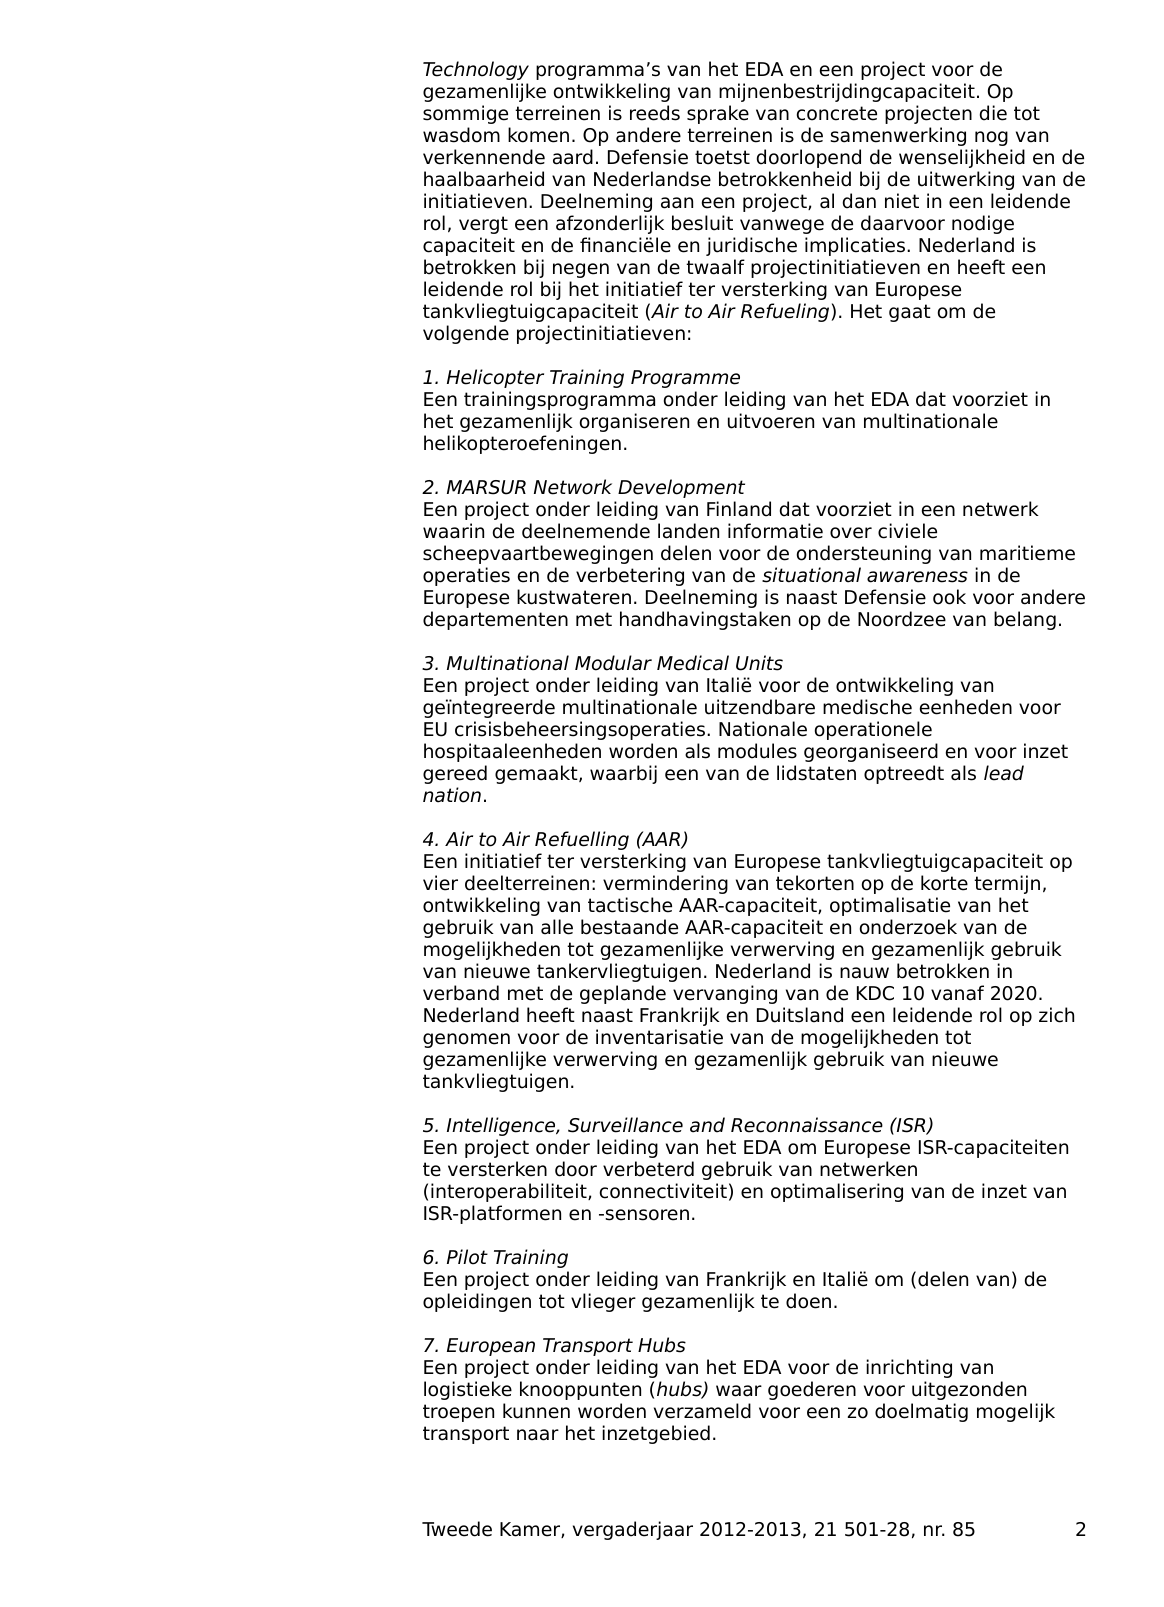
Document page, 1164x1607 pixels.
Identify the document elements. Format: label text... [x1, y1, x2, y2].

text Een project onder leiding van Finland dat voorziet in een netwerk waarin de deelnemende landen informatie over civiele scheepvaartbewegingen delen voor de ondersteuning van maritieme operaties en de verbetering van de situational awareness in de Europese kustwateren. Deelneming is naast Defensie ook voor andere departementen met handhavingstaken op de Noordzee van belang. [422, 499, 1087, 631]
text 4. Air to Air Refuelling (AAR) [422, 829, 1087, 851]
text Een project onder leiding van het EDA om Europese ISR-capaciteiten te versterken door verbeterd gebruik van netwerken (interoperabiliteit, connectiviteit) en optimalisering van de inzet van ISR-platformen en -sensoren. [422, 1137, 1087, 1225]
text 6. Pilot Training [422, 1247, 1087, 1269]
text Een project onder leiding van Italië voor de ontwikkeling van geïntegreerde multinationale uitzendbare medische eenheden voor EU crisisbeheersingsoperaties. Nationale operationele hospitaaleenheden worden als modules georganiseerd en voor inzet gereed gemaakt, waarbij een van de lidstaten optreedt als lead nation. [422, 675, 1087, 807]
text Een project onder leiding van Frankrijk en Italië om (delen van) de opleidingen tot vlieger gezamenlijk te doen. [422, 1269, 1087, 1313]
text 5. Intelligence, Surveillance and Reconnaissance (ISR) [422, 1115, 1087, 1137]
text Een initiatief ter versterking van Europese tankvliegtuigcapaciteit op vier deelterreinen: vermindering van tekorten op de korte termijn, ontwikkeling van tactische AAR-capaciteit, optimalisatie van het gebruik van alle bestaande AAR-capaciteit en onderzoek van de mogelijkheden tot gezamenlijke verwerving en gezamenlijk gebruik van nieuwe tankervliegtuigen. Nederland is nauw betrokken in verband met de geplande vervanging van de KDC 10 vanaf 2020. Nederland heeft naast Frankrijk en Duitsland een leidende rol op zich genomen voor de inventarisatie van de mogelijkheden tot gezamenlijke verwerving en gezamenlijk gebruik van nieuwe tankvliegtuigen. [422, 851, 1087, 1093]
text 7. European Transport Hubs [422, 1335, 1087, 1357]
text Technology programma’s van het EDA en een project voor de gezamenlijke ontwikkeling van mijnenbestrijdingcapaciteit. Op sommige terreinen is reeds sprake van concrete projecten die tot wasdom komen. Op andere terreinen is de samenwerking nog van verkennende aard. Defensie toetst doorlopend de wenselijkheid en de haalbaarheid van Nederlandse betrokkenheid bij de uitwerking van de initiatieven. Deelneming aan een project, al dan niet in een leidende rol, vergt een afzonderlijk besluit vanwege de daarvoor nodige capaciteit en de financiële en juridische implicaties. Nederland is betrokken bij negen van de twaalf projectinitiatieven en heeft een leidende rol bij het initiatief ter versterking van Europese tankvliegtuigcapaciteit (Air to Air Refueling). Het gaat om de volgende projectinitiatieven: [422, 59, 1087, 345]
text Een project onder leiding van het EDA voor de inrichting van logistieke knooppunten (hubs) waar goederen voor uitgezonden troepen kunnen worden verzameld voor een zo doelmatig mogelijk transport naar het inzetgebied. [422, 1357, 1087, 1445]
text 1. Helicopter Training Programme [422, 367, 1087, 389]
text 2. MARSUR Network Development [422, 477, 1087, 499]
text 3. Multinational Modular Medical Units [422, 653, 1087, 675]
text Een trainingsprogramma onder leiding van het EDA dat voorziet in het gezamenlijk organiseren en uitvoeren van multinationale helikopteroefeningen. [422, 389, 1087, 455]
